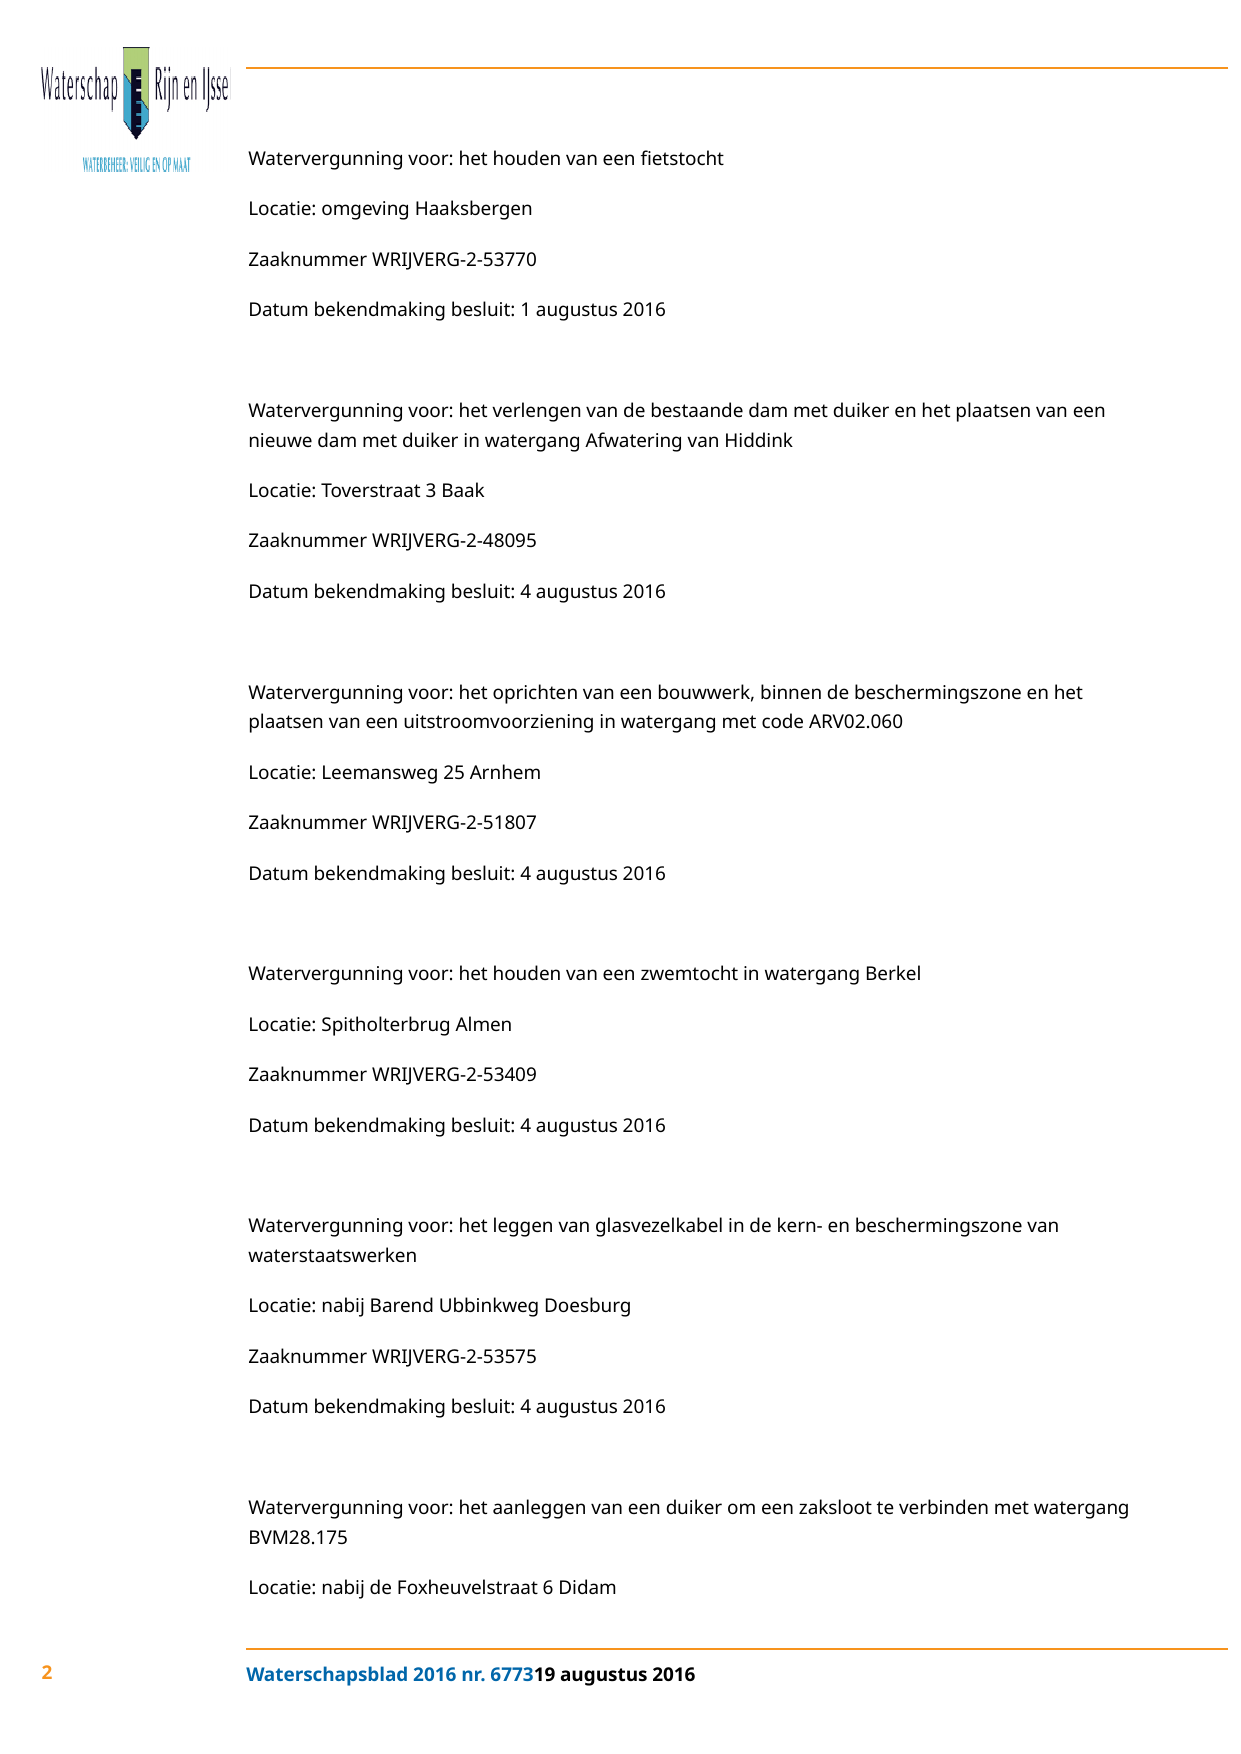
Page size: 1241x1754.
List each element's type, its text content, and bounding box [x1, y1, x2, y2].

picture [41, 47, 231, 172]
text Watervergunning voor: het houden van een fietstocht [248, 145, 1152, 171]
text Zaaknummer WRIJVERG-2-51807 [248, 809, 1152, 835]
text Zaaknummer WRIJVERG-2-48095 [248, 528, 1152, 553]
text Locatie: Spitholterbrug Almen [248, 1011, 1152, 1037]
text Zaaknummer WRIJVERG-2-53409 [248, 1061, 1152, 1087]
text Datum bekendmaking besluit: 4 augustus 2016 [248, 1393, 1152, 1419]
text Datum bekendmaking besluit: 1 augustus 2016 [248, 296, 1152, 322]
text Watervergunning voor: het leggen van glasvezelkabel in de kern- en beschermingszone van waterstaatswerken [248, 1213, 1152, 1268]
text Locatie: nabij Barend Ubbinkweg Doesburg [248, 1293, 1152, 1318]
text Locatie: nabij de Foxheuvelstraat 6 Didam [248, 1574, 1152, 1600]
text Datum bekendmaking besluit: 4 augustus 2016 [248, 578, 1152, 604]
text Watervergunning voor: het houden van een zwemtocht in watergang Berkel [248, 961, 1152, 986]
text Locatie: Toverstraat 3 Baak [248, 477, 1152, 503]
text Zaaknummer WRIJVERG-2-53575 [248, 1343, 1152, 1369]
text Watervergunning voor: het oprichten van een bouwwerk, binnen de beschermingszone en het plaatsen van een uitstroomvoorziening in watergang met code ARV02.060 [248, 679, 1152, 734]
text Zaaknummer WRIJVERG-2-53770 [248, 246, 1152, 272]
text Locatie: Leemansweg 25 Arnhem [248, 759, 1152, 785]
text Locatie: omgeving Haaksbergen [248, 196, 1152, 221]
text Watervergunning voor: het verlengen van de bestaande dam met duiker en het plaatsen van een nieuwe dam met duiker in watergang Afwatering van Hiddink [248, 397, 1152, 453]
text Datum bekendmaking besluit: 4 augustus 2016 [248, 860, 1152, 886]
text Watervergunning voor: het aanleggen van een duiker om een zaksloot te verbinden met watergang BVM28.175 [248, 1494, 1152, 1550]
text Datum bekendmaking besluit: 4 augustus 2016 [248, 1112, 1152, 1138]
